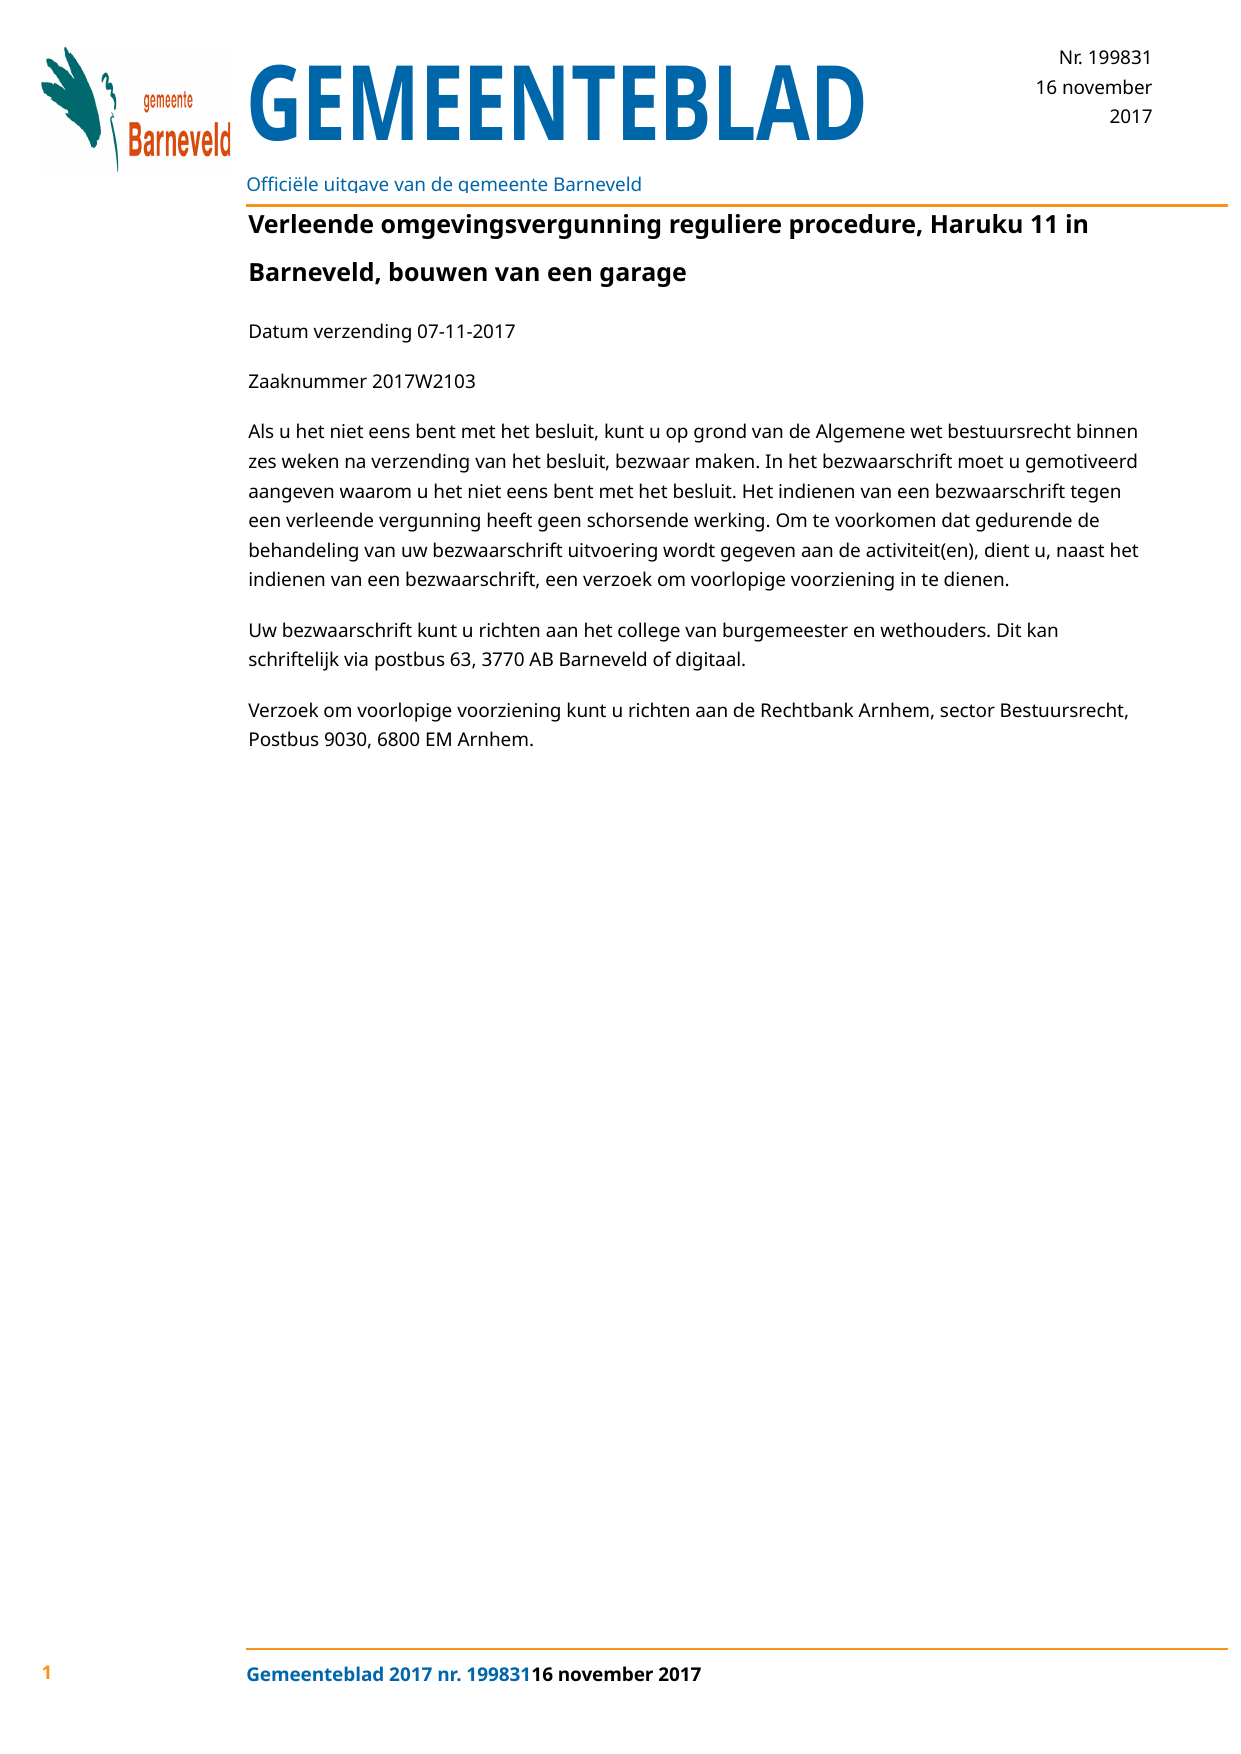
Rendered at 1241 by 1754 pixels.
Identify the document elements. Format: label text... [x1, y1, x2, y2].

picture [41, 47, 231, 172]
text Als u het niet eens bent met het besluit, kunt u op grond van de Algemene wet bestuursrecht binnen zes weken na verzending van het besluit, bezwaar maken. In het bezwaarschrift moet u gemotiveerd aangeven waarom u het niet eens bent met het besluit. Het indienen van een bezwaarschrift tegen een verleende vergunning heeft geen schorsende werking. Om te voorkomen dat gedurende de behandeling van uw bezwaarschrift uitvoering wordt gegeven aan de activiteit(en), dient u, naast het indienen van een bezwaarschrift, een verzoek om voorlopige voorziening in te dienen. [248, 419, 1152, 592]
text Uw bezwaarschrift kunt u richten aan het college van burgemeester en wethouders. Dit kan schriftelijk via postbus 63, 3770 AB Barneveld of digitaal. [248, 617, 1152, 672]
text Verzoek om voorlopige voorziening kunt u richten aan de Rechtbank Arnhem, sector Bestuursrecht, Postbus 9030, 6800 EM Arnhem. [248, 697, 1152, 752]
text Verleende omgevingsvergunning reguliere procedure, Haruku 11 in Barneveld, bouwen van een garage [248, 207, 1152, 288]
text Datum verzending 07-11-2017 [248, 318, 1152, 344]
text Zaaknummer 2017W2103 [248, 368, 1152, 394]
